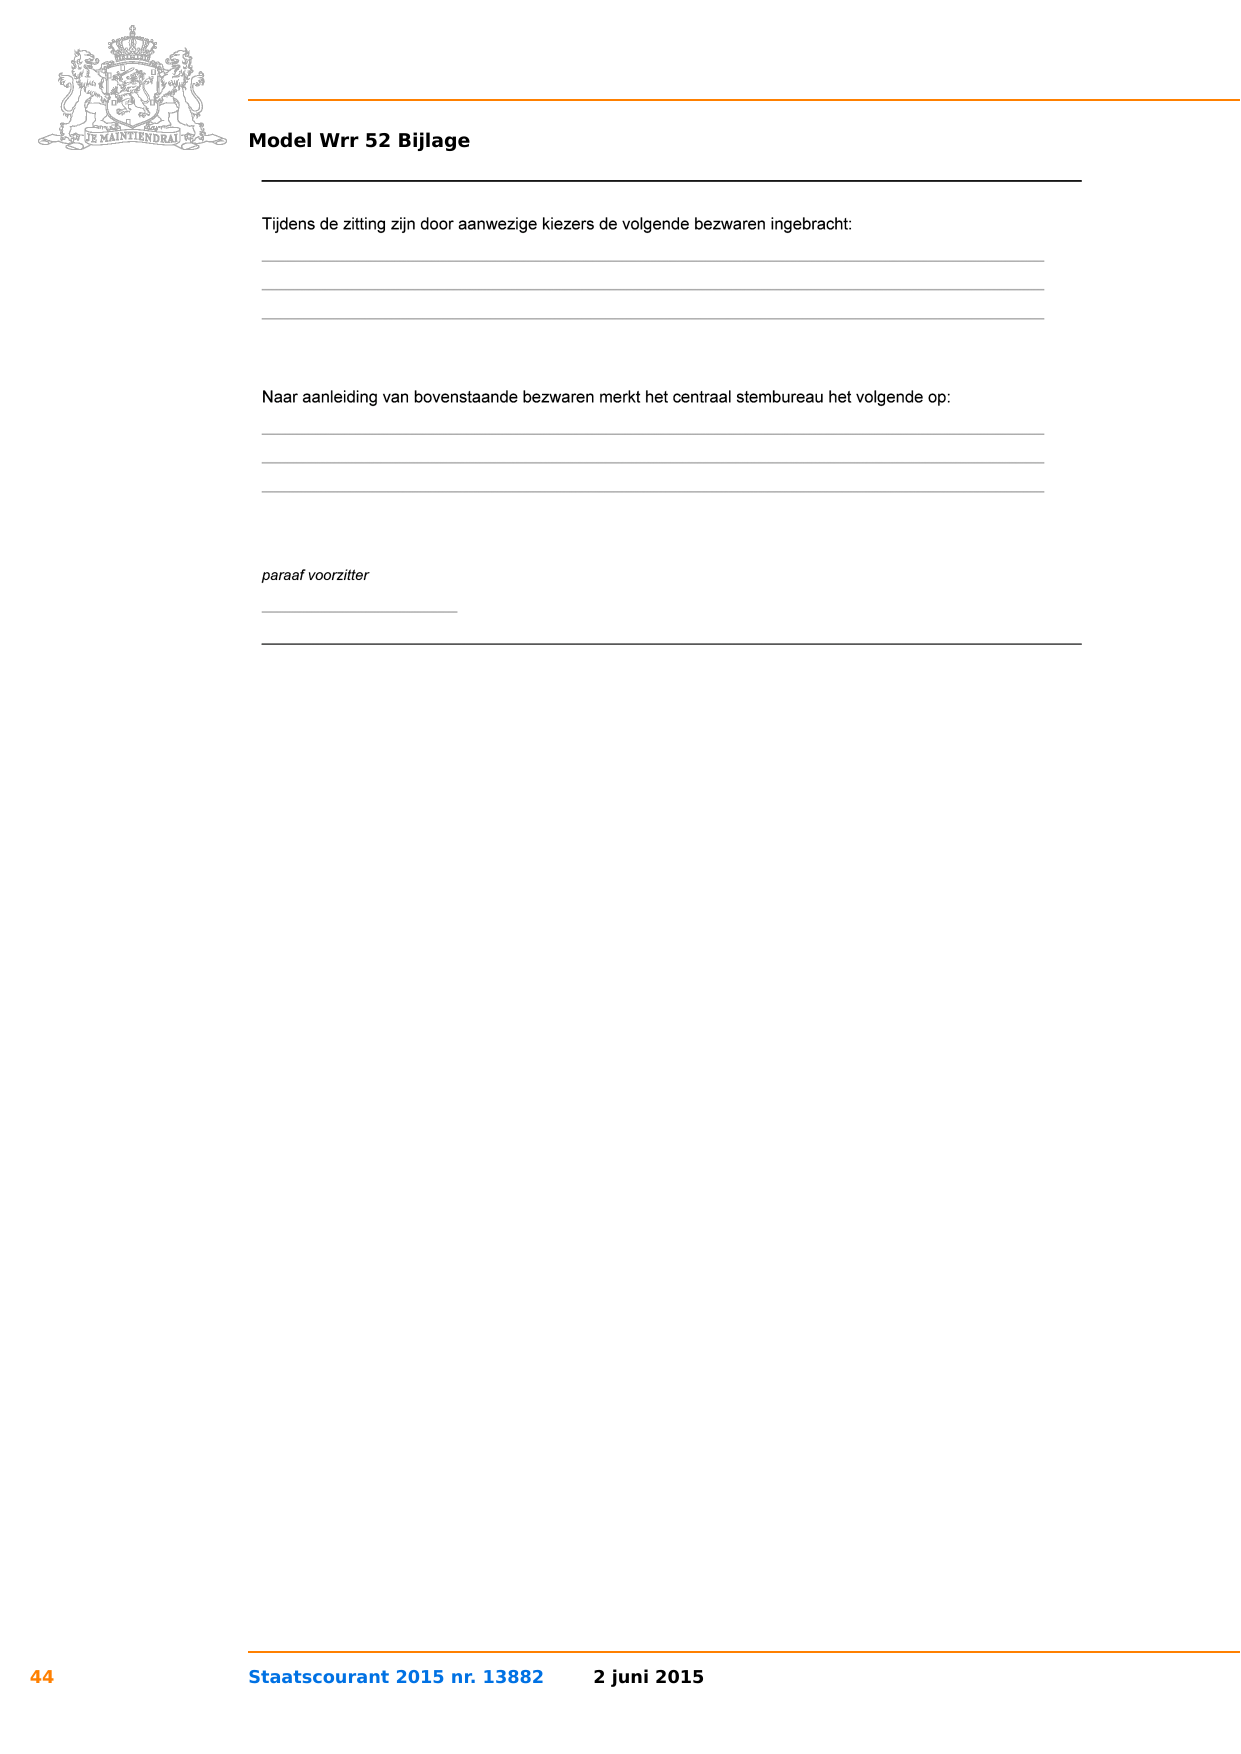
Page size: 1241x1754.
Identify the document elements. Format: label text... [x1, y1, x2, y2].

picture [38, 25, 227, 150]
picture [248, 176, 1134, 650]
subtitle Model Wrr 52 Bijlage [248, 130, 1163, 152]
